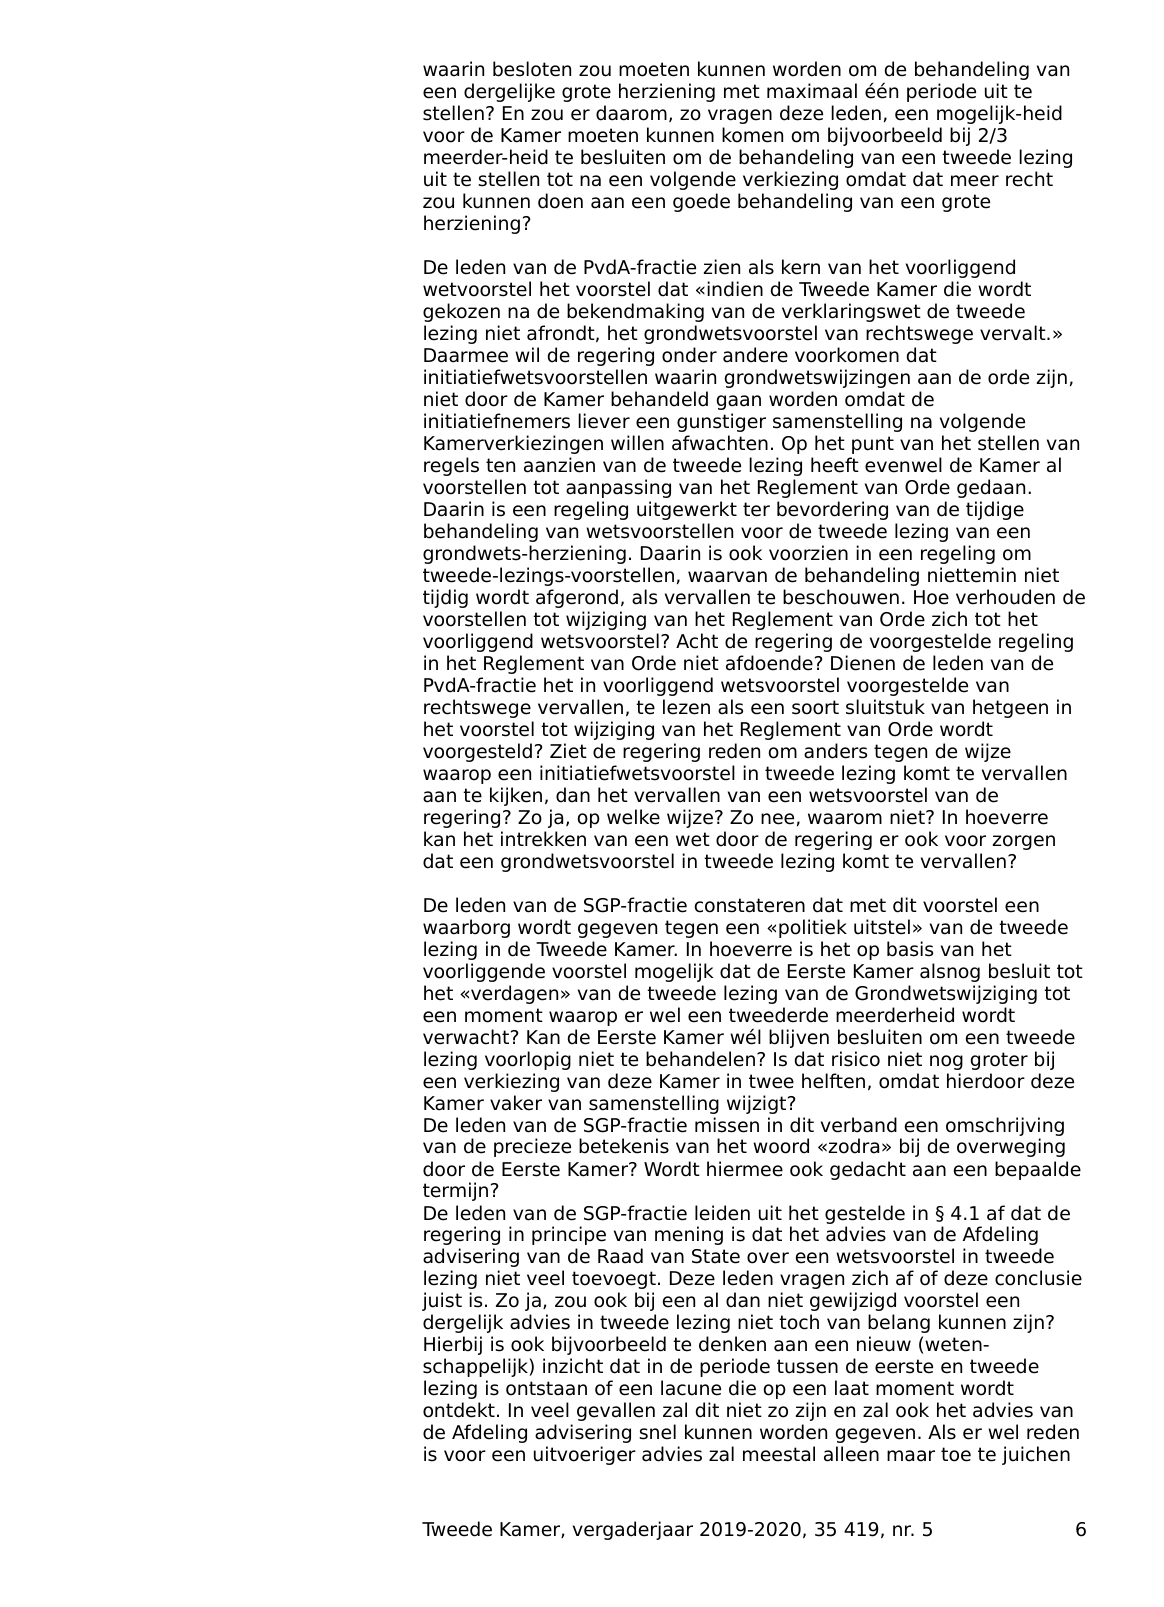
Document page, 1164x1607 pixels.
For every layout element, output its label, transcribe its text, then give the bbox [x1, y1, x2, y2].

text De leden van de PvdA-fractie zien als kern van het voorliggend wetvoorstel het voorstel dat «indien de Tweede Kamer die wordt gekozen na de bekendmaking van de verklaringswet de tweede lezing niet afrondt, het grondwetsvoorstel van rechtswege vervalt.» Daarmee wil de regering onder andere voorkomen dat initiatiefwetsvoorstellen waarin grondwetswijzingen aan de orde zijn, niet door de Kamer behandeld gaan worden omdat de initiatiefnemers liever een gunstiger samenstelling na volgende Kamerverkiezingen willen afwachten. Op het punt van het stellen van regels ten aanzien van de tweede lezing heeft evenwel de Kamer al voorstellen tot aanpassing van het Reglement van Orde gedaan. Daarin is een regeling uitgewerkt ter bevordering van de tijdige behandeling van wetsvoorstellen voor de tweede lezing van een grondwets-herziening. Daarin is ook voorzien in een regeling om tweede-lezings-voorstellen, waarvan de behandeling niettemin niet tijdig wordt afgerond, als vervallen te beschouwen. Hoe verhouden de voorstellen tot wijziging van het Reglement van Orde zich tot het voorliggend wetsvoorstel? Acht de regering de voorgestelde regeling in het Reglement van Orde niet afdoende? Dienen de leden van de PvdA-fractie het in voorliggend wetsvoorstel voorgestelde van rechtswege vervallen, te lezen als een soort sluitstuk van hetgeen in het voorstel tot wijziging van het Reglement van Orde wordt voorgesteld? Ziet de regering reden om anders tegen de wijze waarop een initiatiefwetsvoorstel in tweede lezing komt te vervallen aan te kijken, dan het vervallen van een wetsvoorstel van de regering? Zo ja, op welke wijze? Zo nee, waarom niet? In hoeverre kan het intrekken van een wet door de regering er ook voor zorgen dat een grondwetsvoorstel in tweede lezing komt te vervallen? [422, 257, 1087, 872]
text De leden van de SGP-fractie leiden uit het gestelde in § 4.1 af dat de regering in principe van mening is dat het advies van de Afdeling advisering van de Raad van State over een wetsvoorstel in tweede lezing niet veel toevoegt. Deze leden vragen zich af of deze conclusie juist is. Zo ja, zou ook bij een al dan niet gewijzigd voorstel een dergelijk advies in tweede lezing niet toch van belang kunnen zijn? Hierbij is ook bijvoorbeeld te denken aan een nieuw (weten-schappelijk) inzicht dat in de periode tussen de eerste en tweede lezing is ontstaan of een lacune die op een laat moment wordt ontdekt. In veel gevallen zal dit niet zo zijn en zal ook het advies van de Afdeling advisering snel kunnen worden gegeven. Als er wel reden is voor een uitvoeriger advies zal meestal alleen maar toe te juichen [422, 1202, 1087, 1466]
text De leden van de SGP-fractie constateren dat met dit voorstel een waarborg wordt gegeven tegen een «politiek uitstel» van de tweede lezing in de Tweede Kamer. In hoeverre is het op basis van het voorliggende voorstel mogelijk dat de Eerste Kamer alsnog besluit tot het «verdagen» van de tweede lezing van de Grondwetswijziging tot een moment waarop er wel een tweederde meerderheid wordt verwacht? Kan de Eerste Kamer wél blijven besluiten om een tweede lezing voorlopig niet te behandelen? Is dat risico niet nog groter bij een verkiezing van deze Kamer in twee helften, omdat hierdoor deze Kamer vaker van samenstelling wijzigt? [422, 895, 1087, 1114]
text De leden van de SGP-fractie missen in dit verband een omschrijving van de precieze betekenis van het woord «zodra» bij de overweging door de Eerste Kamer? Wordt hiermee ook gedacht aan een bepaalde termijn? [422, 1114, 1087, 1202]
text waarin besloten zou moeten kunnen worden om de behandeling van een dergelijke grote herziening met maximaal één periode uit te stellen? En zou er daarom, zo vragen deze leden, een mogelijk-heid voor de Kamer moeten kunnen komen om bijvoorbeeld bij 2/3 meerder-heid te besluiten om de behandeling van een tweede lezing uit te stellen tot na een volgende verkiezing omdat dat meer recht zou kunnen doen aan een goede behandeling van een grote herziening? [422, 59, 1087, 235]
